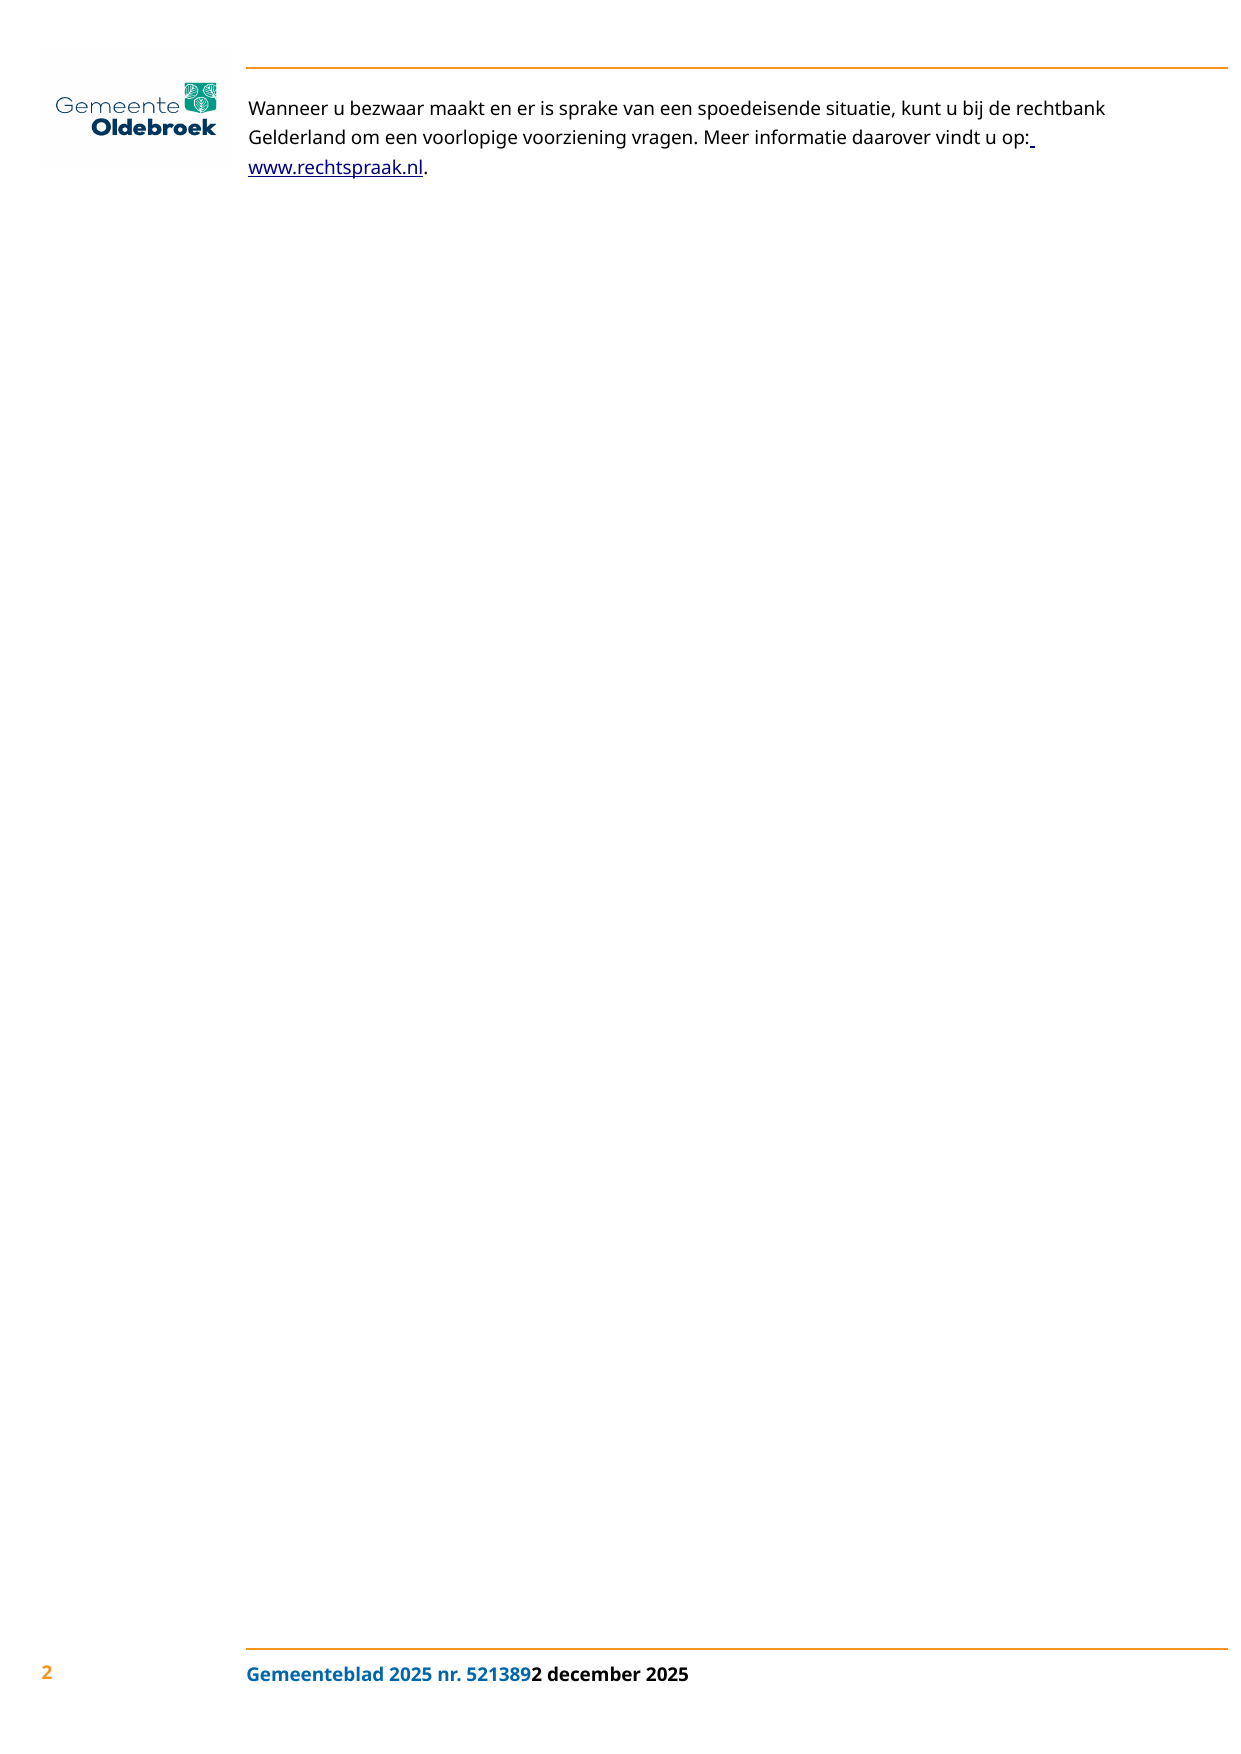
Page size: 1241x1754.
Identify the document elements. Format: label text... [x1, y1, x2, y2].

text Wanneer u bezwaar maakt en er is sprake van een spoedeisende situatie, kunt u bij de rechtbank Gelderland om een voorlopige voorziening vragen. Meer informatie daarover vindt u op: www.rechtspraak.nl. [248, 95, 1152, 180]
picture [41, 47, 231, 172]
